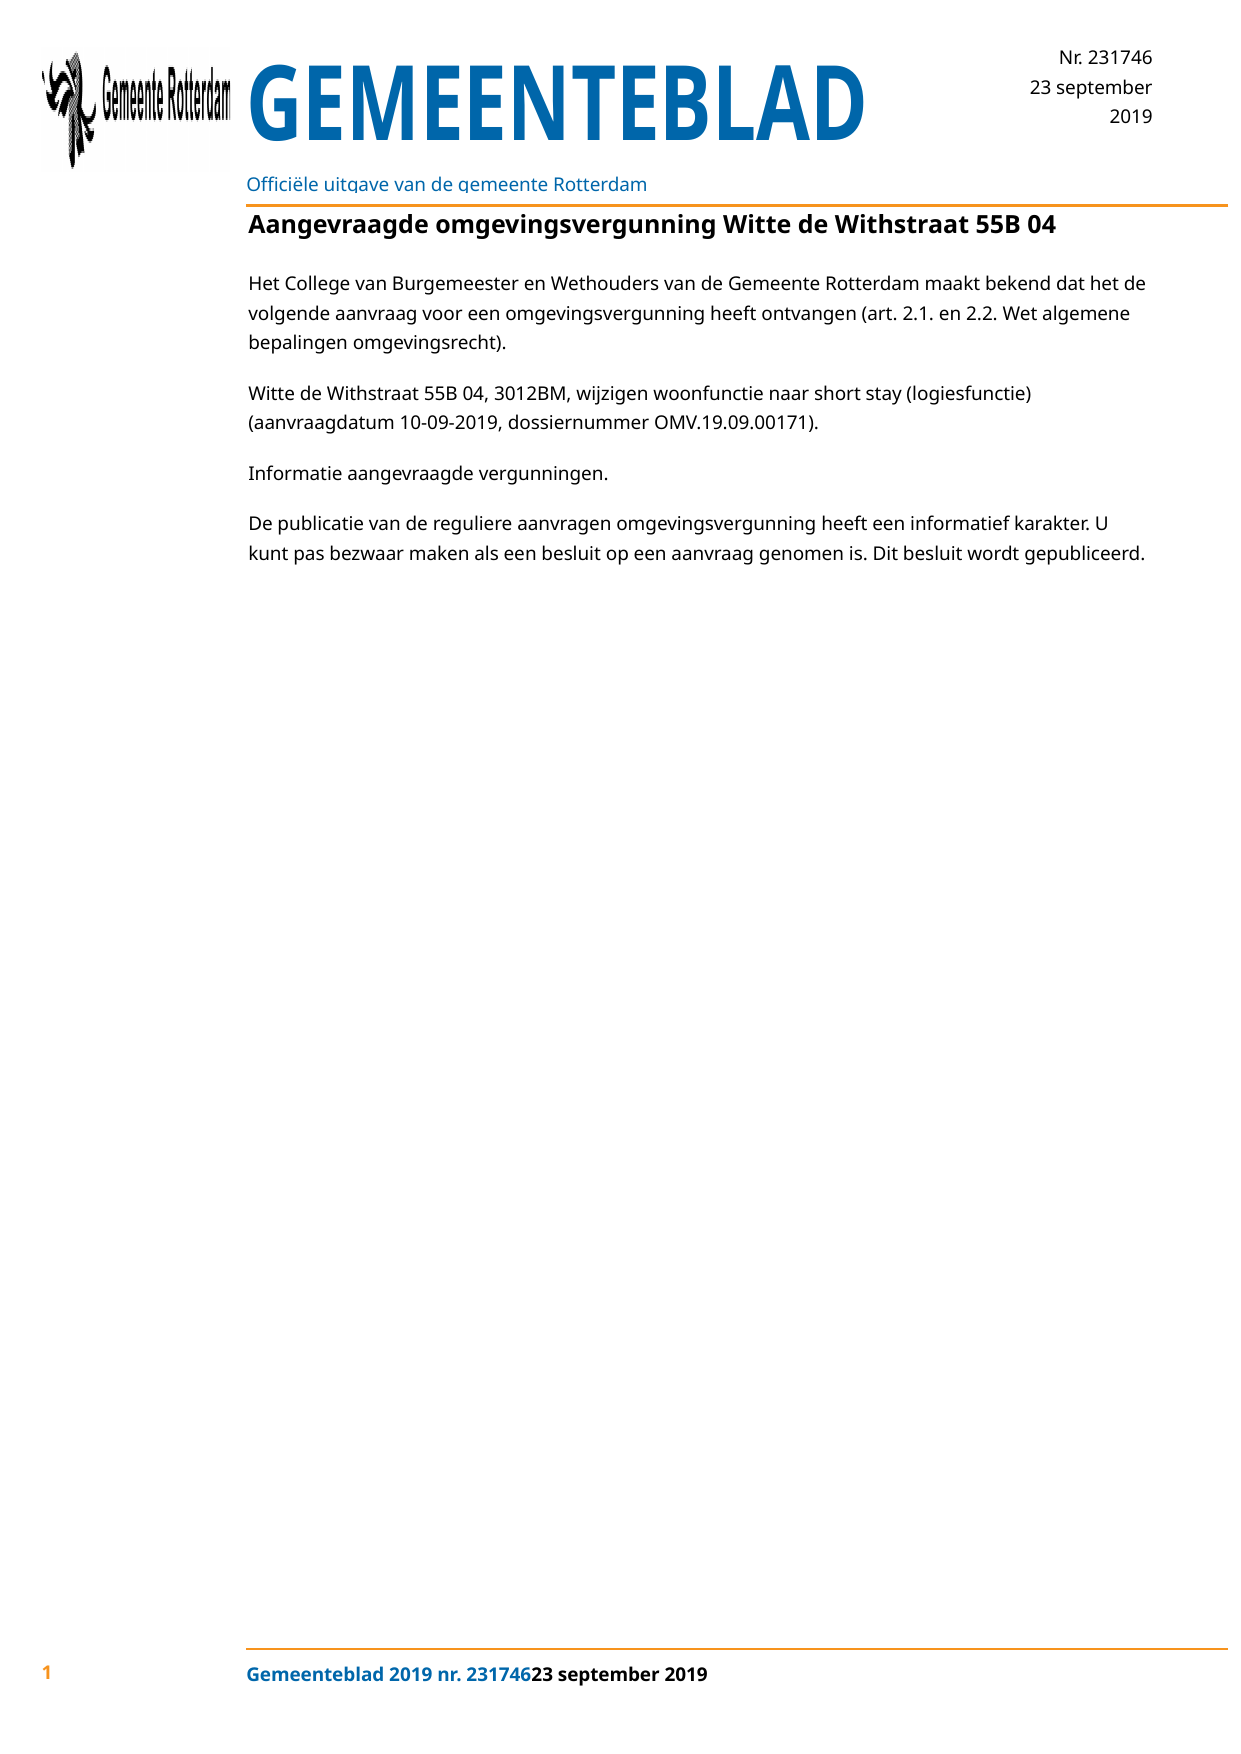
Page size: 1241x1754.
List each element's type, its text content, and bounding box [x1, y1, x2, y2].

picture [41, 47, 231, 172]
text Witte de Withstraat 55B 04, 3012BM, wijzigen woonfunctie naar short stay (logiesfunctie) (aanvraagdatum 10-09-2019, dossiernummer OMV.19.09.00171). [248, 380, 1152, 435]
text Het College van Burgemeester en Wethouders van de Gemeente Rotterdam maakt bekend dat het de volgende aanvraag voor een omgevingsvergunning heeft ontvangen (art. 2.1. en 2.2. Wet algemene bepalingen omgevingsrecht). [248, 270, 1152, 355]
text Aangevraagde omgevingsvergunning Witte de Withstraat 55B 04 [248, 207, 1152, 241]
text De publicatie van de reguliere aanvragen omgevingsvergunning heeft een informatief karakter. U kunt pas bezwaar maken als een besluit op een aanvraag genomen is. Dit besluit wordt gepubliceerd. [248, 510, 1152, 566]
text Informatie aangevraagde vergunningen. [248, 460, 1152, 486]
